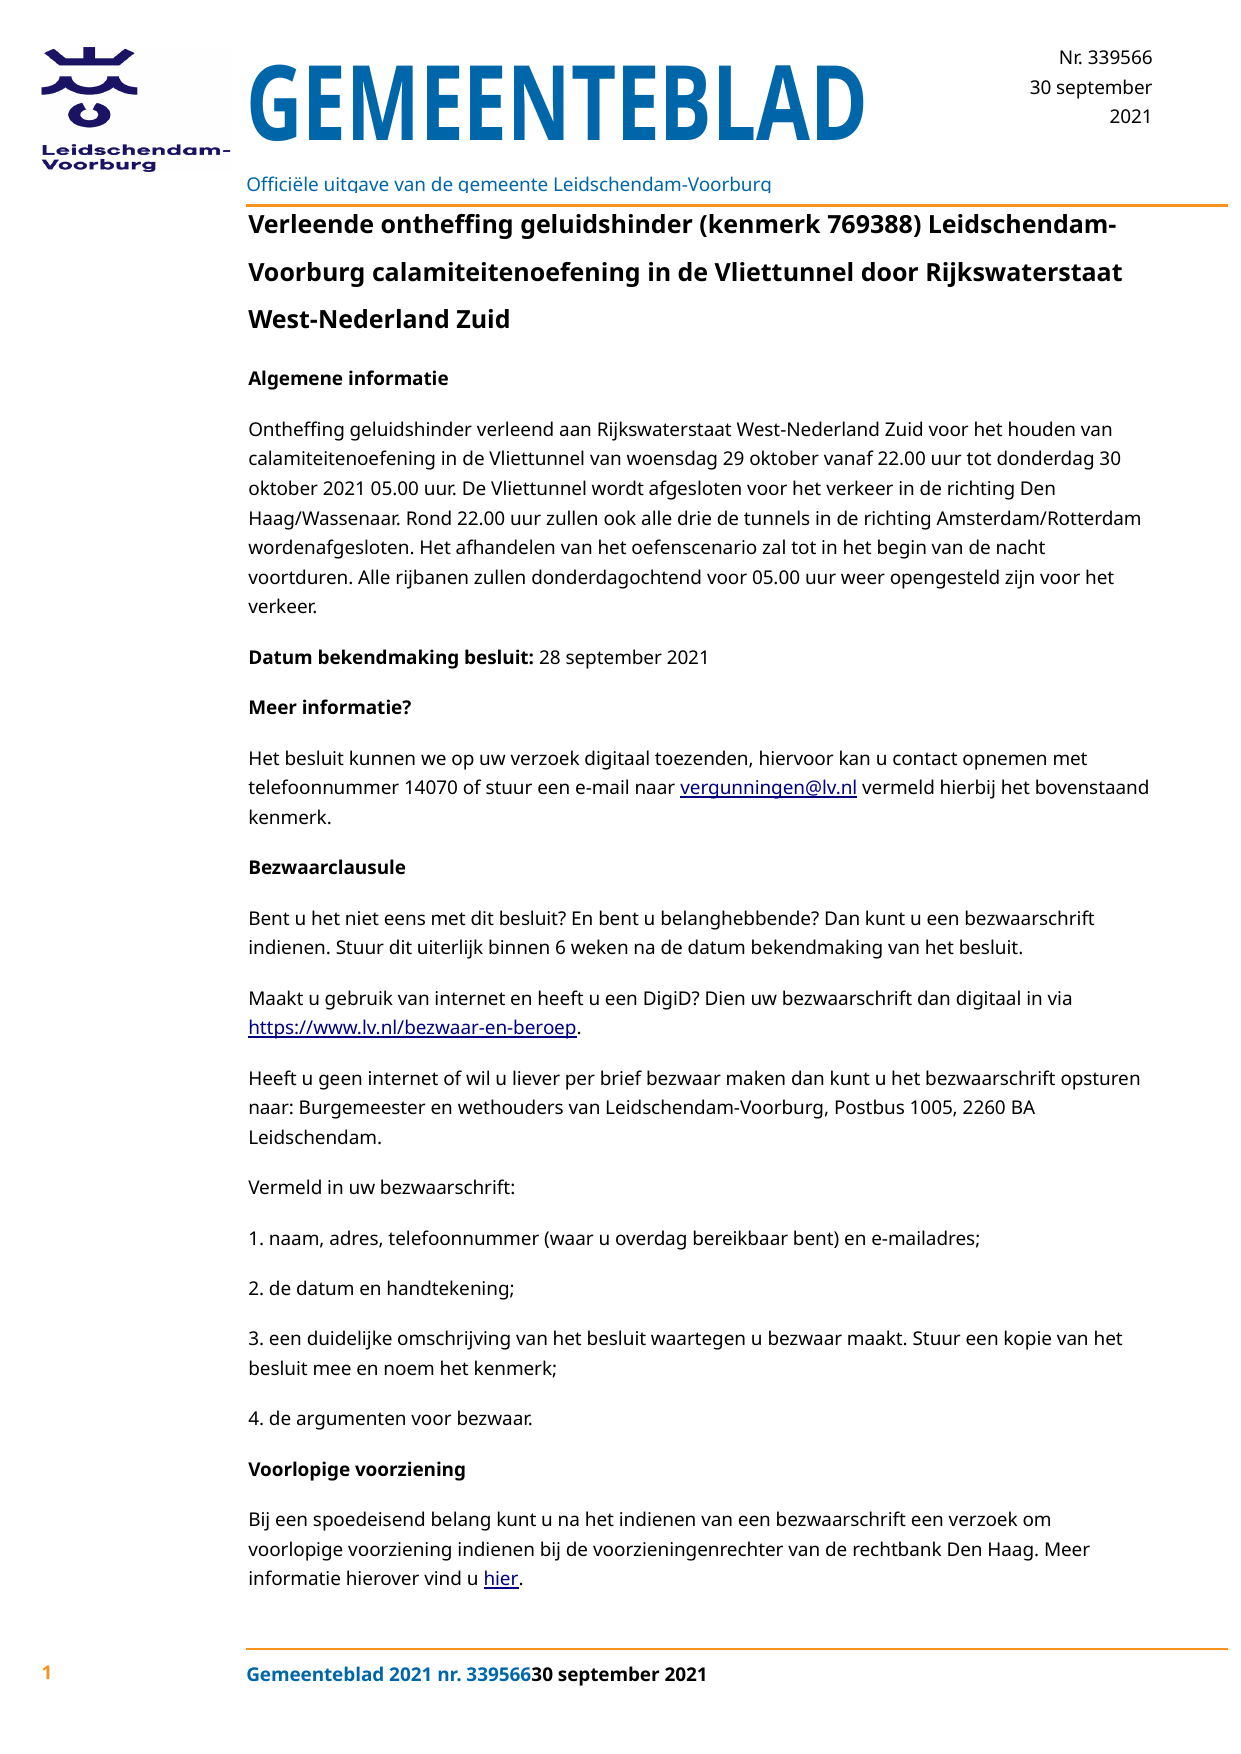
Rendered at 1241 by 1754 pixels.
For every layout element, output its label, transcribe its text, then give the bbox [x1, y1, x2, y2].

text Heeft u geen internet of wil u liever per brief bezwaar maken dan kunt u het bezwaarschrift opsturen naar: Burgemeester en wethouders van Leidschendam-Voorburg, Postbus 1005, 2260 BA Leidschendam. [248, 1065, 1152, 1149]
text Ontheffing geluidshinder verleend aan Rijkswaterstaat West-Nederland Zuid voor het houden van calamiteitenoefening in de Vliettunnel van woensdag 29 oktober vanaf 22.00 uur tot donderdag 30 oktober 2021 05.00 uur. De Vliettunnel wordt afgesloten voor het verkeer in de richting Den Haag/Wassenaar. Rond 22.00 uur zullen ook alle drie de tunnels in de richting Amsterdam/Rotterdam wordenafgesloten. Het afhandelen van het oefenscenario zal tot in het begin van de nacht voortduren. Alle rijbanen zullen donderdagochtend voor 05.00 uur weer opengesteld zijn voor het verkeer. [248, 416, 1152, 619]
text Voorlopige voorziening [248, 1456, 1152, 1482]
text Vermeld in uw bezwaarschrift: [248, 1174, 1152, 1200]
picture [41, 47, 231, 172]
text Algemene informatie [248, 366, 1152, 391]
text Maakt u gebruik van internet en heeft u een DigiD? Dien uw bezwaarschrift dan digitaal in via https://www.lv.nl/bezwaar-en-beroep. [248, 985, 1152, 1040]
text 3. een duidelijke omschrijving van het besluit waartegen u bezwaar maakt. Stuur een kopie van het besluit mee en noem het kenmerk; [248, 1326, 1152, 1381]
text Bezwaarclausule [248, 854, 1152, 880]
text Het besluit kunnen we op uw verzoek digitaal toezenden, hiervoor kan u contact opnemen met telefoonnummer 14070 of stuur een e-mail naar vergunningen@lv.nl vermeld hierbij het bovenstaand kenmerk. [248, 745, 1152, 829]
text Meer informatie? [248, 694, 1152, 720]
text 1. naam, adres, telefoonnummer (waar u overdag bereikbaar bent) en e-mailadres; [248, 1225, 1152, 1250]
text Bij een spoedeisend belang kunt u na het indienen van een bezwaarschrift een verzoek om voorlopige voorziening indienen bij de voorzieningenrechter van de rechtbank Den Haag. Meer informatie hierover vind u hier. [248, 1506, 1152, 1591]
text Bent u het niet eens met dit besluit? En bent u belanghebbende? Dan kunt u een bezwaarschrift indienen. Stuur dit uiterlijk binnen 6 weken na de datum bekendmaking van het besluit. [248, 905, 1152, 960]
text Verleende ontheffing geluidshinder (kenmerk 769388) Leidschendam-Voorburg calamiteitenoefening in de Vliettunnel door Rijkswaterstaat West-Nederland Zuid [248, 207, 1152, 336]
text 4. de argumenten voor bezwaar. [248, 1406, 1152, 1431]
text Datum bekendmaking besluit: 28 september 2021 [248, 644, 1152, 669]
text 2. de datum en handtekening; [248, 1275, 1152, 1301]
